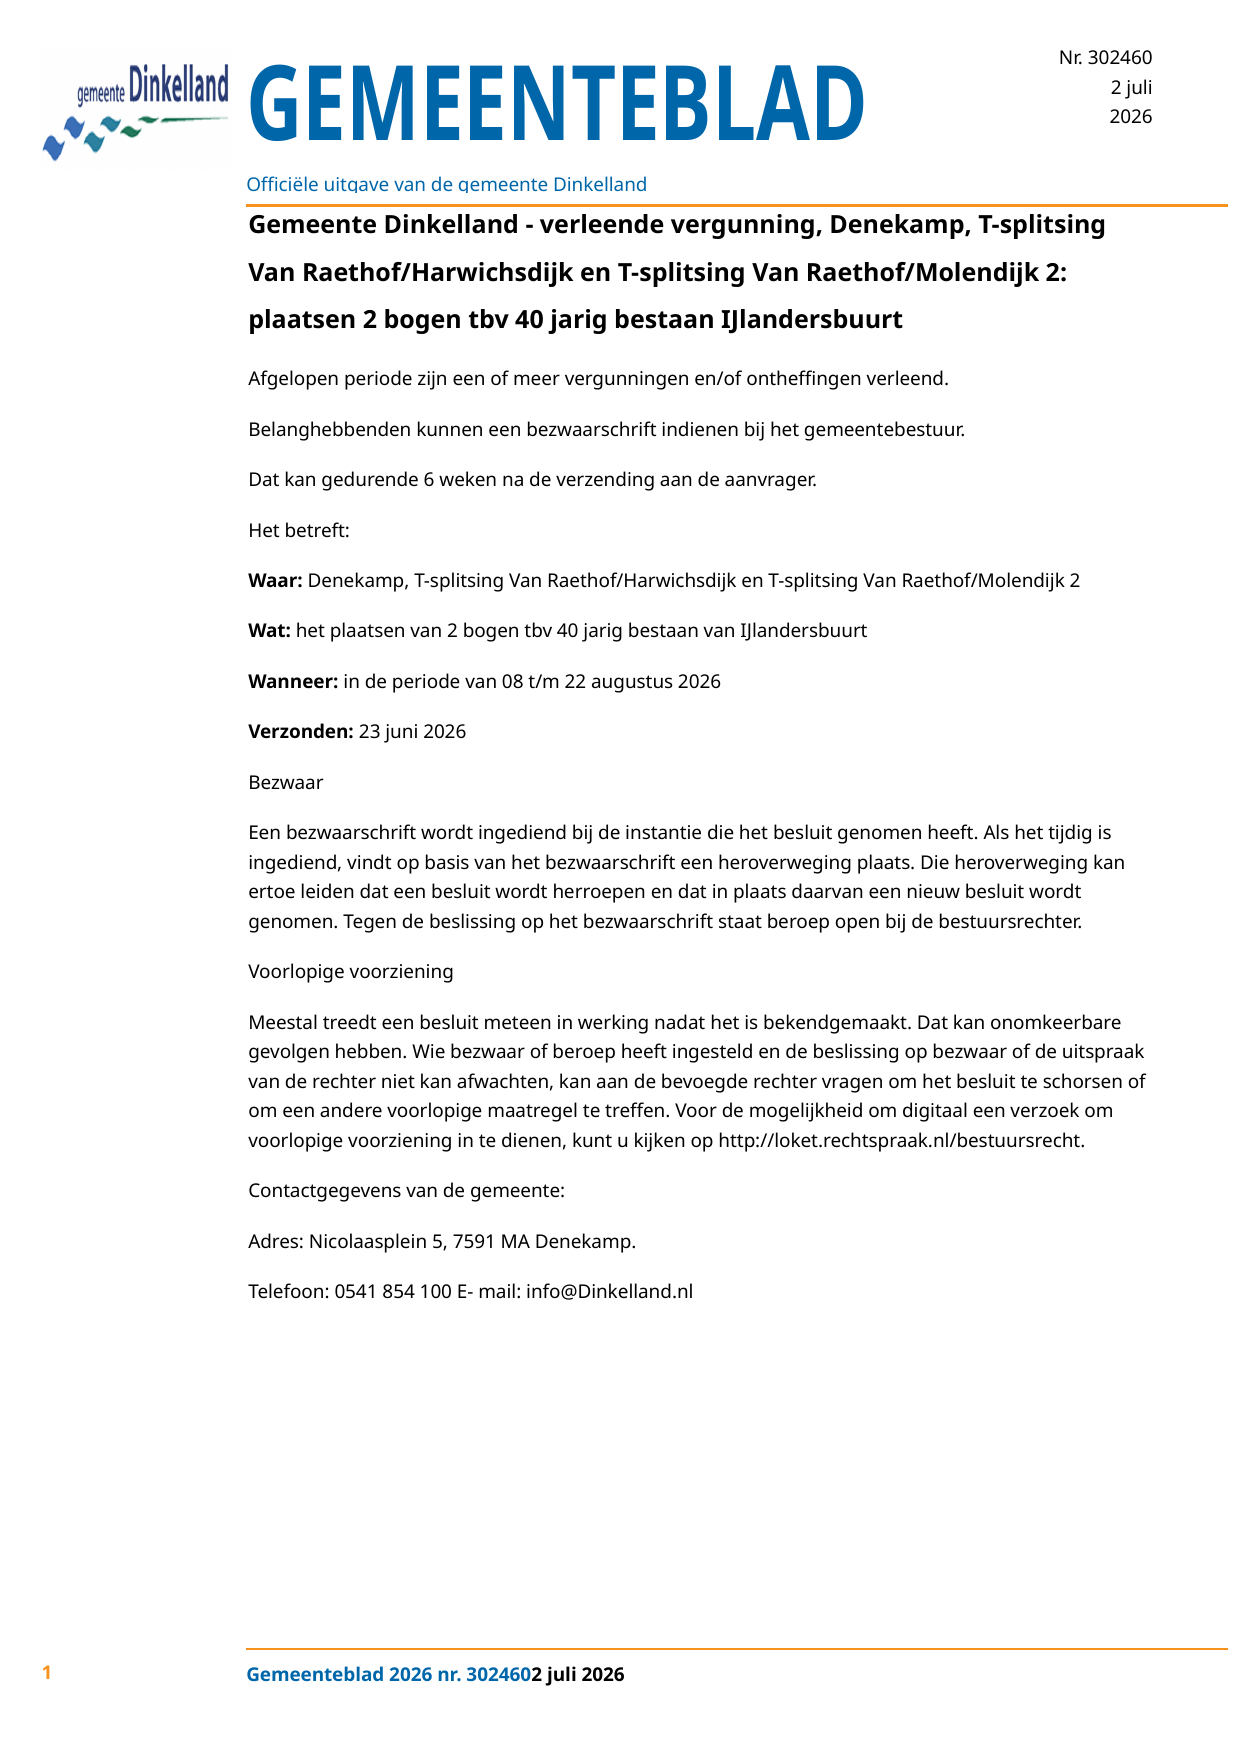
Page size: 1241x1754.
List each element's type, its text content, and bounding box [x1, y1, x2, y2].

text Een bezwaarschrift wordt ingediend bij de instantie die het besluit genomen heeft. Als het tijdig is ingediend, vindt op basis van het bezwaarschrift een heroverweging plaats. Die heroverweging kan ertoe leiden dat een besluit wordt herroepen en dat in plaats daarvan een nieuw besluit wordt genomen. Tegen de beslissing op het bezwaarschrift staat beroep open bij de bestuursrechter. [248, 819, 1152, 934]
text Telefoon: 0541 854 100 E- mail: info@Dinkelland.nl [248, 1278, 1152, 1304]
text Verzonden: 23 juni 2026 [248, 718, 1152, 744]
text Voorlopige voorziening [248, 958, 1152, 984]
text Belanghebbenden kunnen een bezwaarschrift indienen bij het gemeentebestuur. [248, 416, 1152, 442]
text Dat kan gedurende 6 weken na de verzending aan de aanvrager. [248, 466, 1152, 492]
text Bezwaar [248, 769, 1152, 794]
text Adres: Nicolaasplein 5, 7591 MA Denekamp. [248, 1228, 1152, 1254]
text Contactgegevens van de gemeente: [248, 1178, 1152, 1203]
text Gemeente Dinkelland - verleende vergunning, Denekamp, T-splitsing Van Raethof/Harwichsdijk en T-splitsing Van Raethof/Molendijk 2: plaatsen 2 bogen tbv 40 jarig bestaan IJlandersbuurt [248, 207, 1152, 336]
text Meestal treedt een besluit meteen in werking nadat het is bekendgemaakt. Dat kan onomkeerbare gevolgen hebben. Wie bezwaar of beroep heeft ingesteld en de beslissing op bezwaar of de uitspraak van de rechter niet kan afwachten, kan aan de bevoegde rechter vragen om het besluit te schorsen of om een andere voorlopige maatregel te treffen. Voor de mogelijkheid om digitaal een verzoek om voorlopige voorziening in te dienen, kunt u kijken op http://loket.rechtspraak.nl/bestuursrecht. [248, 1009, 1152, 1153]
text Wanneer: in de periode van 08 t/m 22 augustus 2026 [248, 668, 1152, 694]
text Afgelopen periode zijn een of meer vergunningen en/of ontheffingen verleend. [248, 366, 1152, 391]
text Waar: Denekamp, T-splitsing Van Raethof/Harwichsdijk en T-splitsing Van Raethof/Molendijk 2 [248, 567, 1152, 593]
text Het betreft: [248, 517, 1152, 542]
text Wat: het plaatsen van 2 bogen tbv 40 jarig bestaan van IJlandersbuurt [248, 618, 1152, 643]
picture [41, 47, 231, 172]
